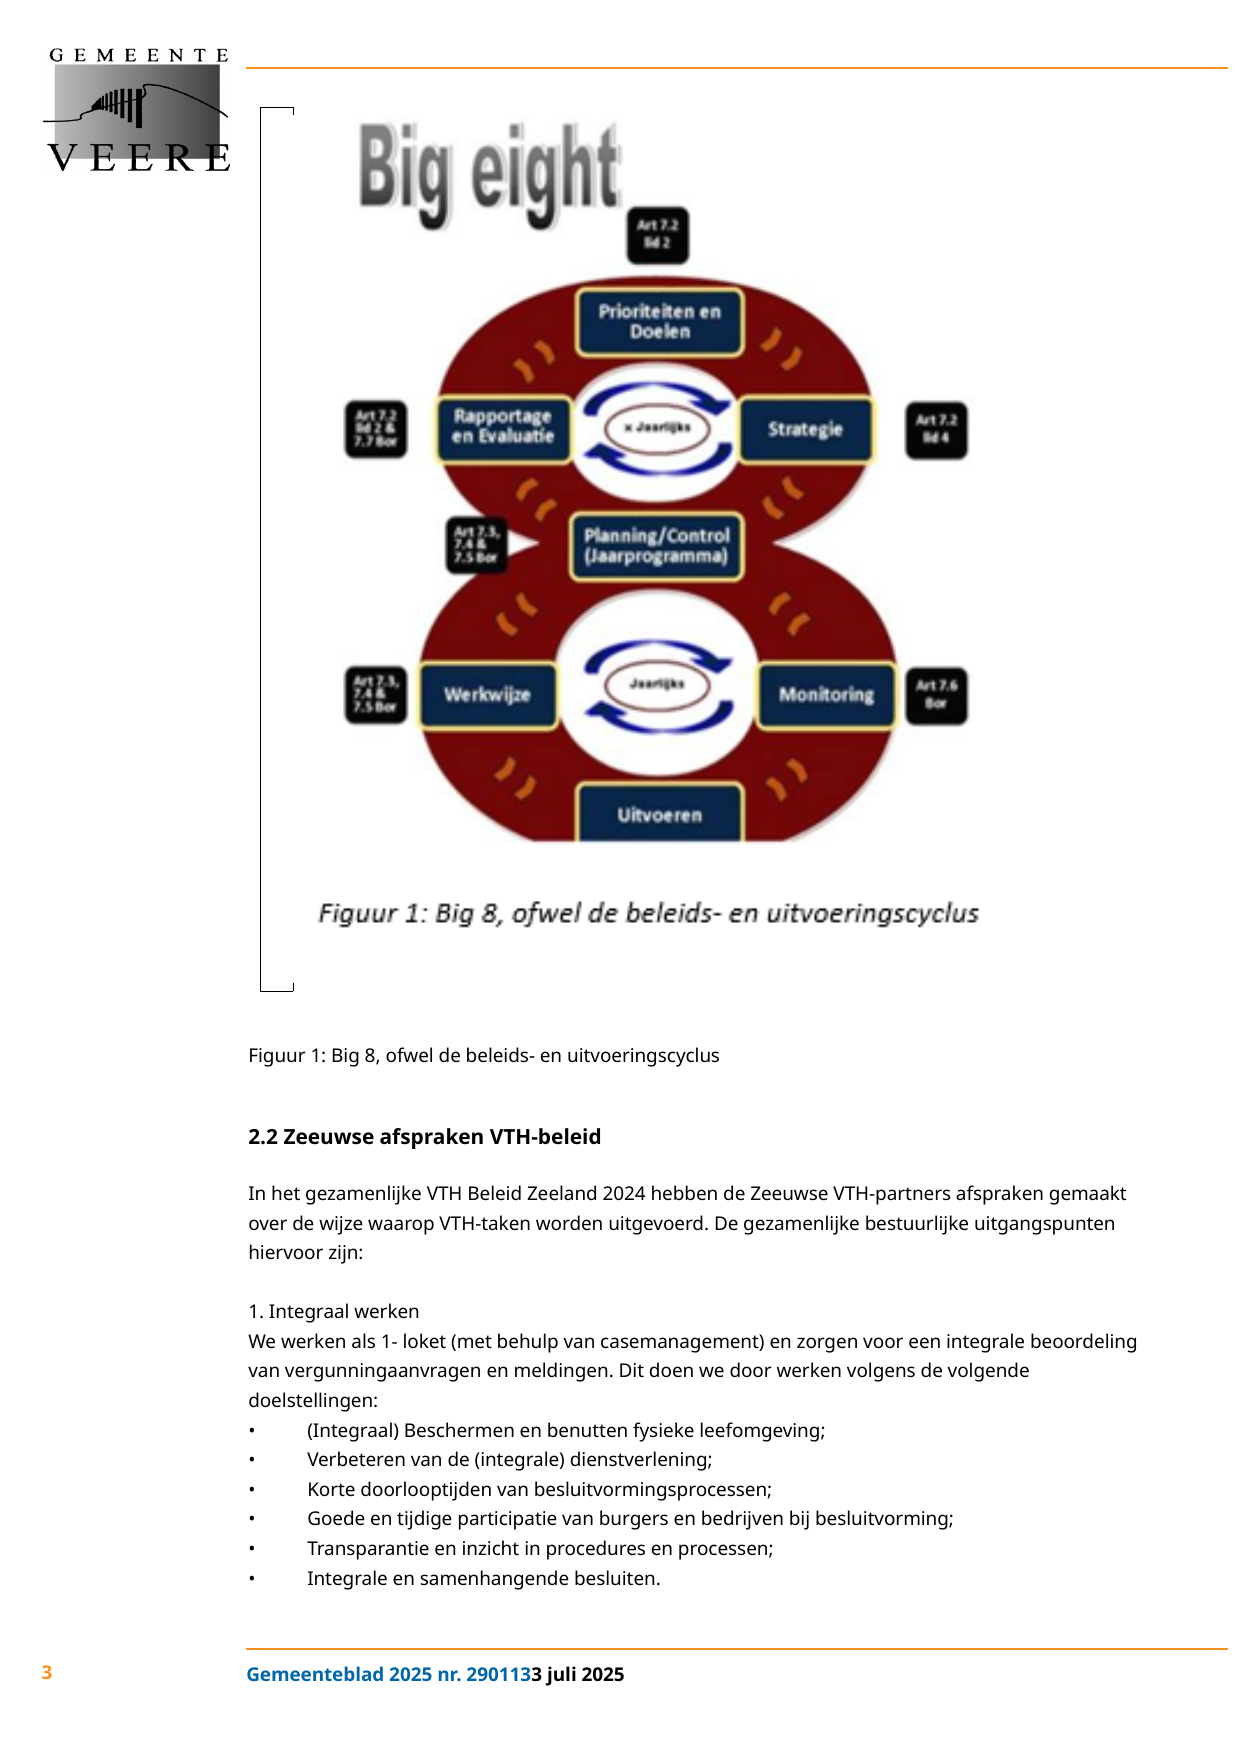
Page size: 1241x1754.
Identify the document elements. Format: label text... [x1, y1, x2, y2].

list Transparantie en inzicht in procedures en processen; [248, 1535, 1152, 1561]
text Figuur 1: Big 8, ofwel de beleids- en uitvoeringscyclus [248, 1042, 1152, 1068]
list Korte doorlooptijden van besluitvormingsprocessen; [248, 1476, 1152, 1502]
text 2.2 Zeeuwse afspraken VTH-beleid [248, 1122, 1152, 1151]
text In het gezamenlijke VTH Beleid Zeeland 2024 hebben de Zeeuwse VTH-partners afspraken gemaakt over de wijze waarop VTH-taken worden uitgevoerd. De gezamenlijke bestuurlijke uitgangspunten hiervoor zijn: [248, 1180, 1152, 1265]
list Verbeteren van de (integrale) dienstverlening; [248, 1446, 1152, 1472]
list Integrale en samenhangende besluiten. [248, 1565, 1152, 1591]
text We werken als 1- loket (met behulp van casemanagement) en zorgen voor een integrale beoordeling van vergunningaanvragen en meldingen. Dit doen we door werken volgens de volgende doelstellingen: [248, 1328, 1152, 1413]
list Goede en tijdige participatie van burgers en bedrijven bij besluitvorming; [248, 1506, 1152, 1531]
picture [41, 47, 231, 172]
picture [268, 115, 1173, 983]
text 1. Integraal werken [248, 1298, 1152, 1324]
list (Integraal) Beschermen en benutten fysieke leefomgeving; [248, 1417, 1152, 1443]
